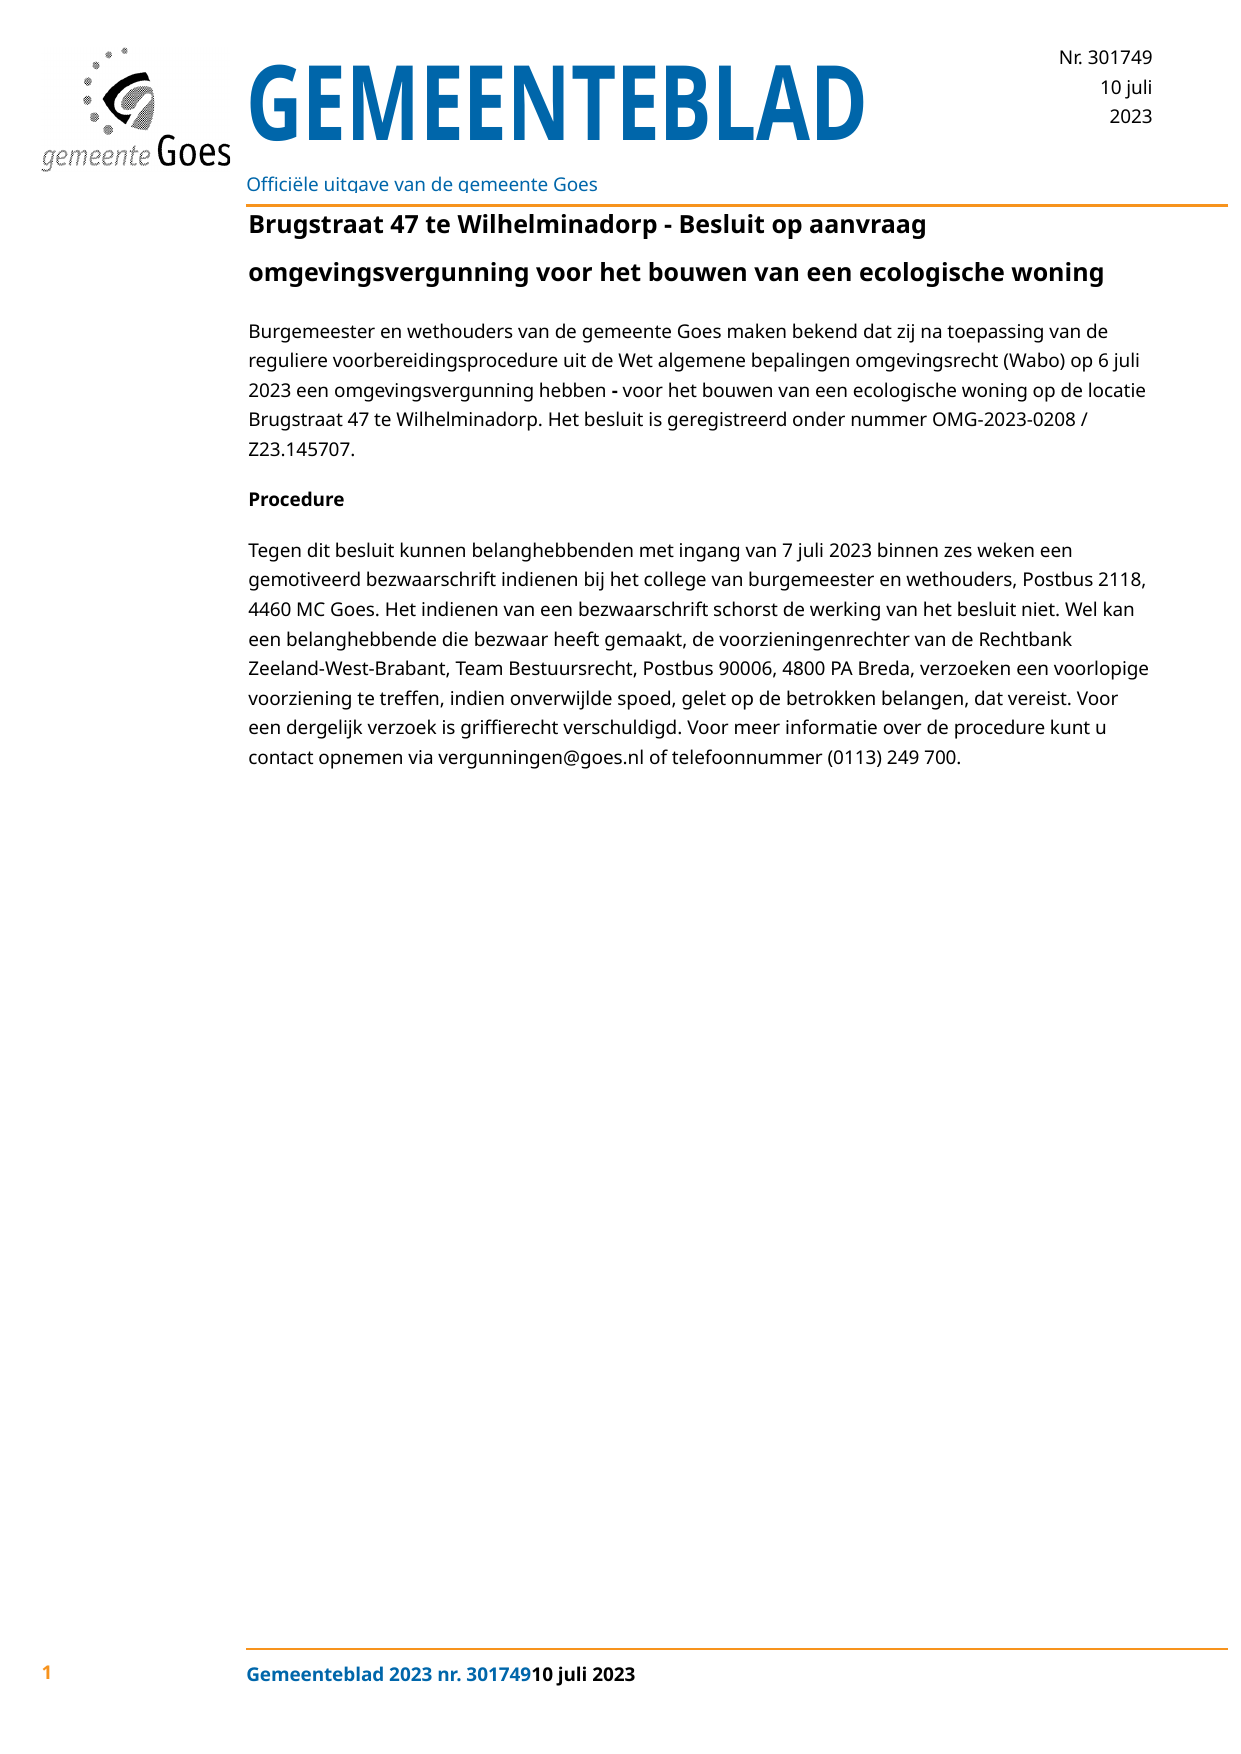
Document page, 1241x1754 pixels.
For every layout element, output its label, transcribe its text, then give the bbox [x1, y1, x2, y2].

picture [41, 47, 231, 172]
text Brugstraat 47 te Wilhelminadorp - Besluit op aanvraag omgevingsvergunning voor het bouwen van een ecologische woning [248, 207, 1152, 288]
text Procedure [248, 487, 1152, 512]
text Burgemeester en wethouders van de gemeente Goes maken bekend dat zij na toepassing van de reguliere voorbereidingsprocedure uit de Wet algemene bepalingen omgevingsrecht (Wabo) op 6 juli 2023 een omgevingsvergunning hebben - voor het bouwen van een ecologische woning op de locatie Brugstraat 47 te Wilhelminadorp. Het besluit is geregistreerd onder nummer OMG-2023-0208 / Z23.145707. [248, 318, 1152, 462]
text Tegen dit besluit kunnen belanghebbenden met ingang van 7 juli 2023 binnen zes weken een gemotiveerd bezwaarschrift indienen bij het college van burgemeester en wethouders, Postbus 2118, 4460 MC Goes. Het indienen van een bezwaarschrift schorst de werking van het besluit niet. Wel kan een belanghebbende die bezwaar heeft gemaakt, de voorzieningenrechter van de Rechtbank Zeeland-West-Brabant, Team Bestuursrecht, Postbus 90006, 4800 PA Breda, verzoeken een voorlopige voorziening te treffen, indien onverwijlde spoed, gelet op de betrokken belangen, dat vereist. Voor een dergelijk verzoek is griffierecht verschuldigd. Voor meer informatie over de procedure kunt u contact opnemen via vergunningen@goes.nl of telefoonnummer (0113) 249 700. [248, 537, 1152, 770]
